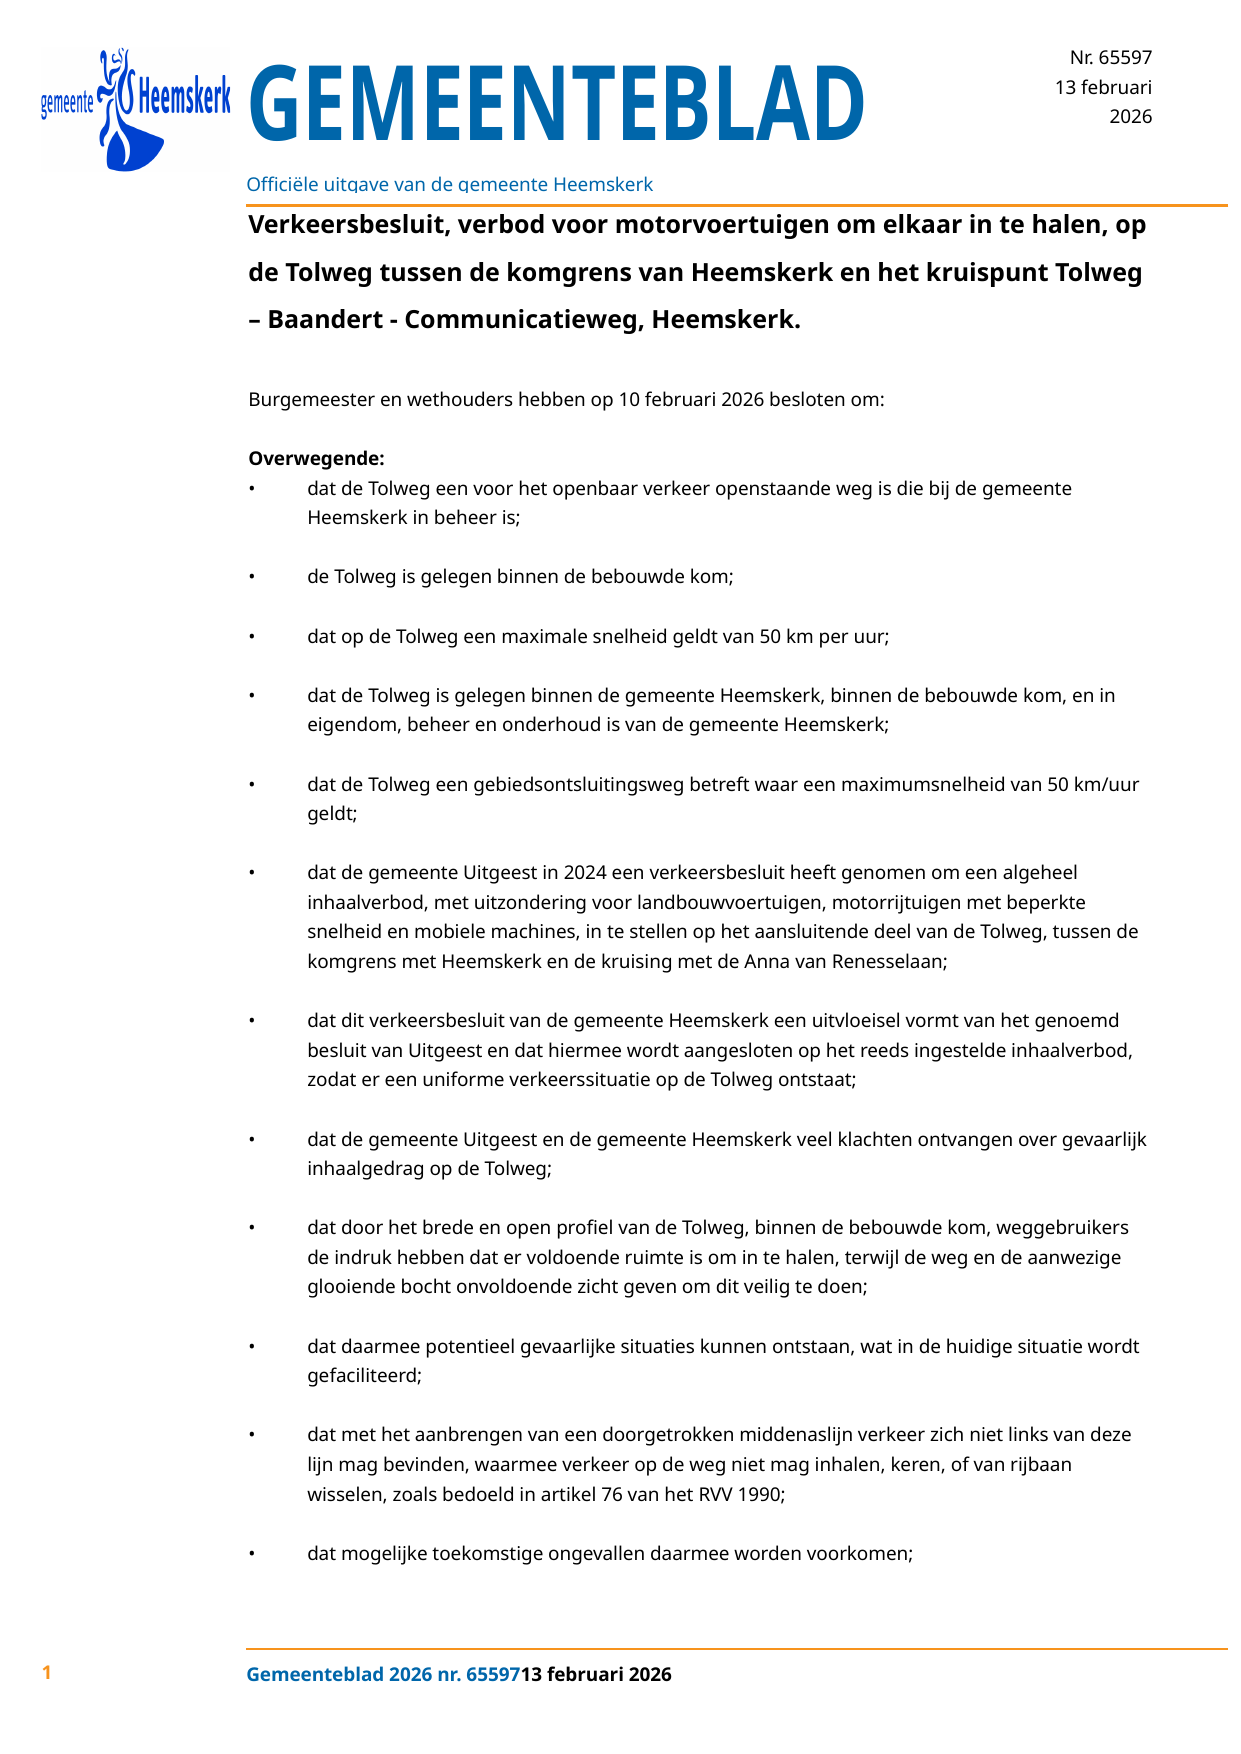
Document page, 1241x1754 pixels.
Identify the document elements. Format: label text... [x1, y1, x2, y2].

text Burgemeester en wethouders hebben op 10 februari 2026 besloten om: [248, 386, 1152, 412]
list dat de gemeente Uitgeest in 2024 een verkeersbesluit heeft genomen om een algeheel inhaalverbod, met uitzondering voor landbouwvoertuigen, motorrijtuigen met beperkte snelheid en mobiele machines, in te stellen op het aansluitende deel van de Tolweg, tussen de komgrens met Heemskerk en de kruising met de Anna van Renesselaan; [248, 859, 1152, 974]
list dat de gemeente Uitgeest en de gemeente Heemskerk veel klachten ontvangen over gevaarlijk inhaalgedrag op de Tolweg; [248, 1126, 1152, 1181]
list dat dit verkeersbesluit van de gemeente Heemskerk een uitvloeisel vormt van het genoemd besluit van Uitgeest en dat hiermee wordt aangesloten op het reeds ingestelde inhaalverbod, zodat er een uniforme verkeerssituatie op de Tolweg ontstaat; [248, 1007, 1152, 1092]
list dat de Tolweg is gelegen binnen de gemeente Heemskerk, binnen de bebouwde kom, en in eigendom, beheer en onderhoud is van de gemeente Heemskerk; [248, 682, 1152, 737]
list dat de Tolweg een gebiedsontsluitingsweg betreft waar een maximumsnelheid van 50 km/uur geldt; [248, 771, 1152, 826]
list dat op de Tolweg een maximale snelheid geldt van 50 km per uur; [248, 623, 1152, 649]
text Verkeersbesluit, verbod voor motorvoertuigen om elkaar in te halen, op de Tolweg tussen de komgrens van Heemskerk en het kruispunt Tolweg – Baandert - Communicatieweg, Heemskerk. [248, 207, 1152, 336]
picture [41, 47, 231, 172]
list dat met het aanbrengen van een doorgetrokken middenaslijn verkeer zich niet links van deze lijn mag bevinden, waarmee verkeer op de weg niet mag inhalen, keren, of van rijbaan wisselen, zoals bedoeld in artikel 76 van het RVV 1990; [248, 1422, 1152, 1507]
list dat daarmee potentieel gevaarlijke situaties kunnen ontstaan, wat in de huidige situatie wordt gefaciliteerd; [248, 1333, 1152, 1388]
list dat door het brede en open profiel van de Tolweg, binnen de bebouwde kom, weggebruikers de indruk hebben dat er voldoende ruimte is om in te halen, terwijl de weg en de aanwezige glooiende bocht onvoldoende zicht geven om dit veilig te doen; [248, 1214, 1152, 1299]
list de Tolweg is gelegen binnen de bebouwde kom; [248, 564, 1152, 589]
text Overwegende: [248, 445, 1152, 471]
list dat de Tolweg een voor het openbaar verkeer openstaande weg is die bij de gemeente Heemskerk in beheer is; [248, 475, 1152, 530]
list dat mogelijke toekomstige ongevallen daarmee worden voorkomen; [248, 1540, 1152, 1566]
